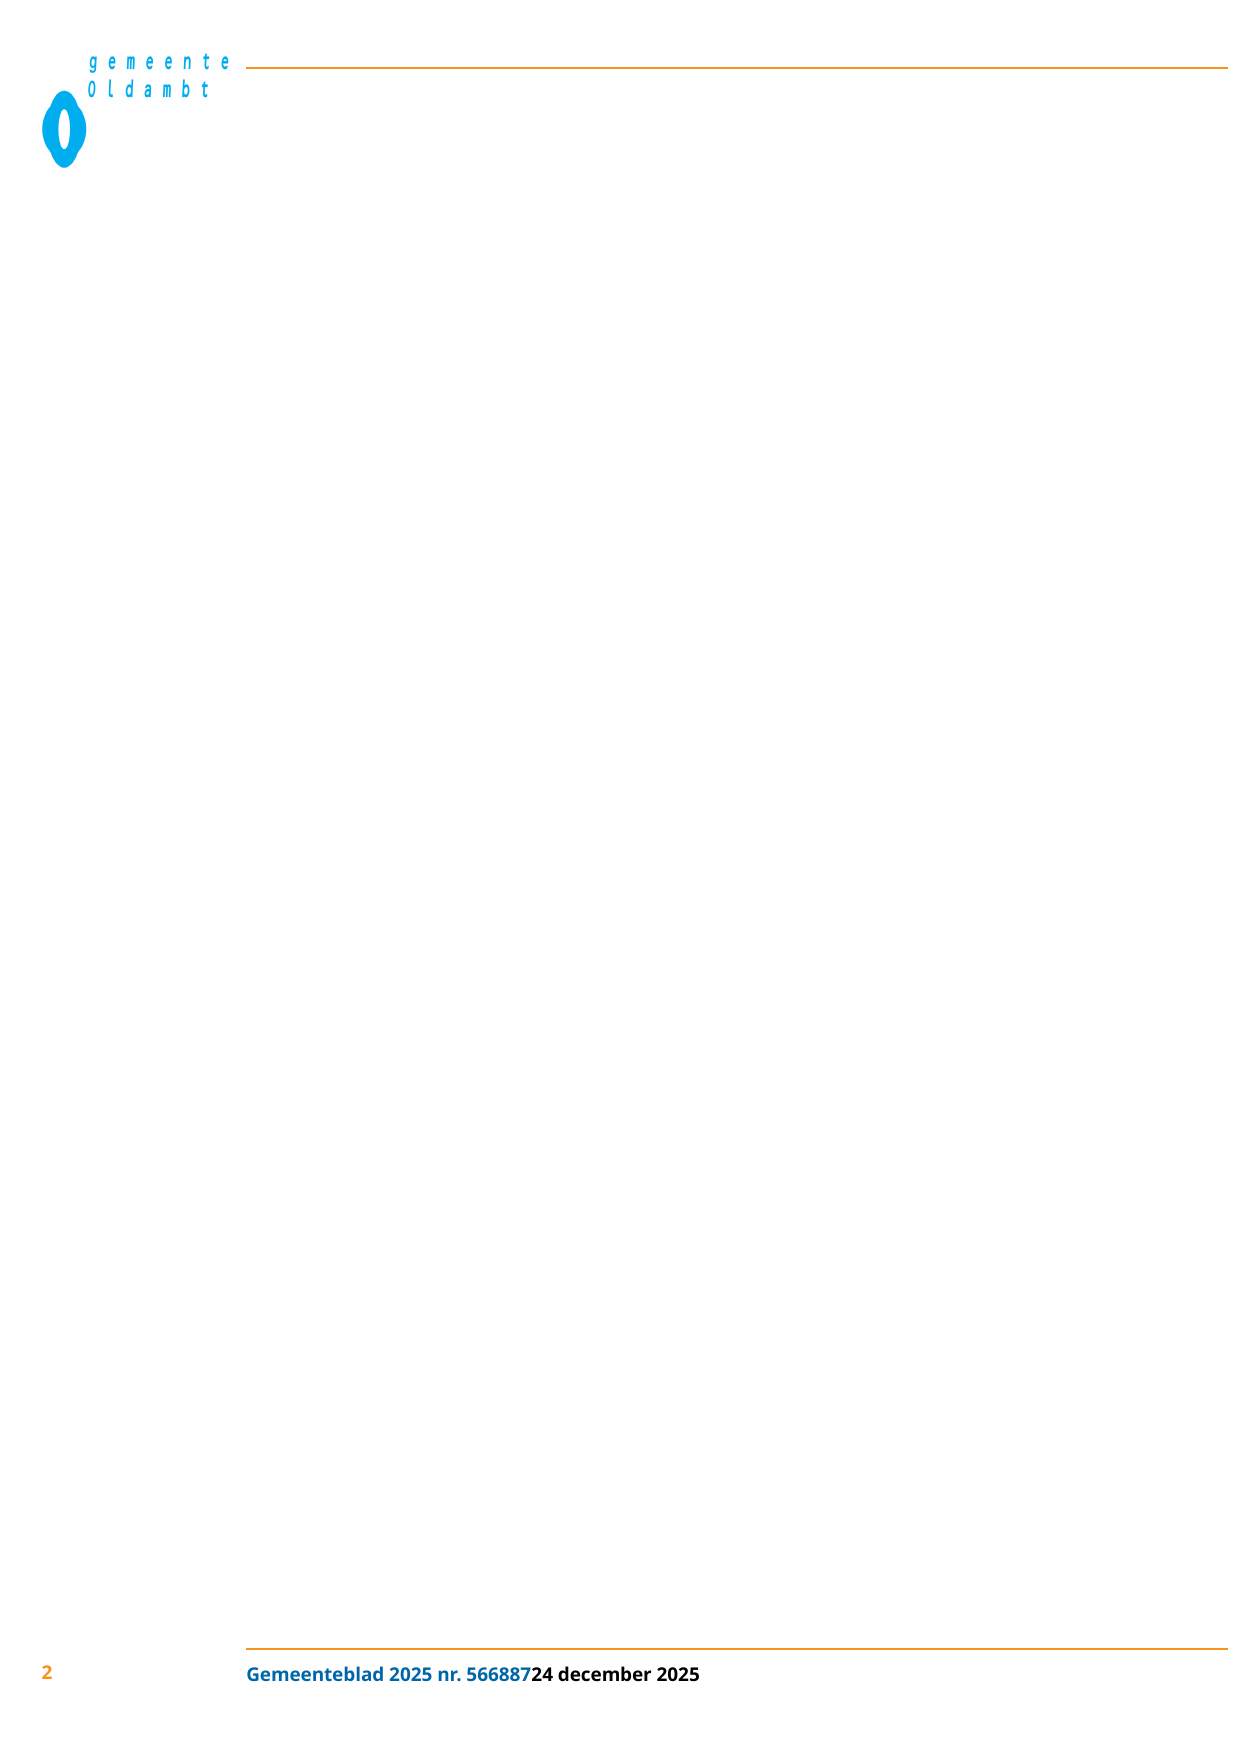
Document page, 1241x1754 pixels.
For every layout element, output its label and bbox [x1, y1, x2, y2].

picture [41, 47, 231, 172]
